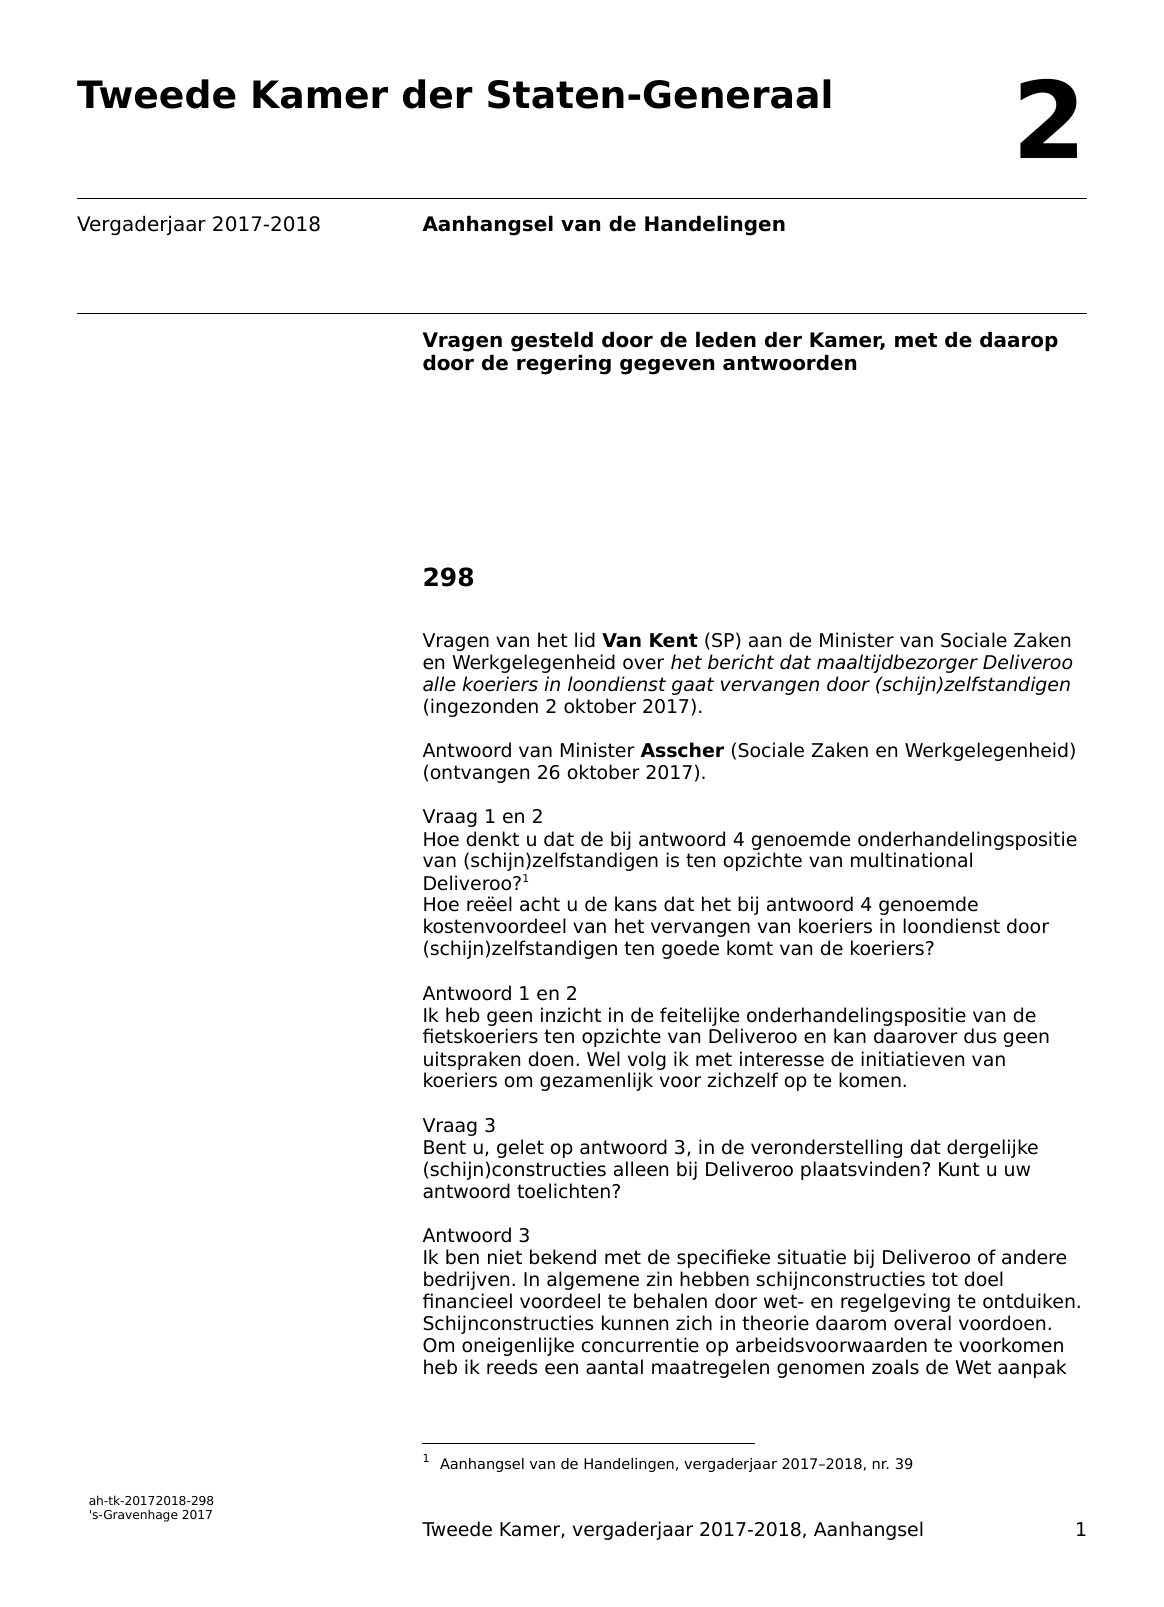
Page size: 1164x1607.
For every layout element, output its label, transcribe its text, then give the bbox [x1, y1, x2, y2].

text Vraag 3 [422, 1114, 1087, 1137]
table_cell [77, 314, 422, 375]
text Bent u, gelet op antwoord 3, in de veronderstelling dat dergelijke (schijn)constructies alleen bij Deliveroo plaatsvinden? Kunt u uw antwoord toelichten? [422, 1137, 1087, 1202]
table_cell Vergaderjaar 2017-2018 [77, 199, 422, 313]
text Antwoord 3 [422, 1225, 1087, 1247]
table_cell Vragen gesteld door de leden der Kamer, met de daarop door de regering gegeven antwoorden [422, 314, 1087, 375]
text Antwoord 1 en 2 [422, 982, 1087, 1004]
text Vragen van het lid Van Kent (SP) aan de Minister van Sociale Zaken en Werkgelegenheid over het bericht dat maaltijdbezorger Deliveroo alle koeriers in loondienst gaat vervangen door (schijn)zelfstandigen (ingezonden 2 oktober 2017). [422, 630, 1087, 718]
text ah-tk-20172018-298 [88, 1494, 323, 1508]
text 298 [422, 563, 1087, 592]
text Antwoord van Minister Asscher (Sociale Zaken en Werkgelegenheid) (ontvangen 26 oktober 2017). [422, 740, 1087, 784]
text Hoe reëel acht u de kans dat het bij antwoord 4 genoemde kostenvoordeel van het vervangen van koeriers in loondienst door (schijn)zelfstandigen ten goede komt van de koeriers? [422, 894, 1087, 960]
text Ik heb geen inzicht in de feitelijke onderhandelingspositie van de fietskoeriers ten opzichte van Deliveroo en kan daarover dus geen uitspraken doen. Wel volg ik met interesse de initiatieven van koeriers om gezamenlijk voor zichzelf op te komen. [422, 1004, 1087, 1092]
table_cell Aanhangsel van de Handelingen [422, 199, 1087, 313]
text 's-Gravenhage 2017 [88, 1508, 323, 1522]
table_header Tweede Kamer der Staten-Generaal [77, 59, 886, 198]
text Ik ben niet bekend met de specifieke situatie bij Deliveroo of andere bedrijven. In algemene zin hebben schijnconstructies tot doel financieel voordeel te behalen door wet- en regelgeving te ontduiken. Schijnconstructies kunnen zich in theorie daarom overal voordoen. Om oneigenlijke concurrentie op arbeidsvoorwaarden te voorkomen heb ik reeds een aantal maatregelen genomen zoals de Wet aanpak [422, 1247, 1087, 1378]
text Aanhangsel van de Handelingen, vergaderjaar 2017–2018, nr. 39 [422, 1452, 1087, 1474]
table_header 2 [886, 59, 1087, 198]
text Vraag 1 en 2 [422, 806, 1087, 828]
text Hoe denkt u dat de bij antwoord 4 genoemde onderhandelingspositie van (schijn)zelfstandigen is ten opzichte van multinational Deliveroo? [422, 828, 1087, 894]
